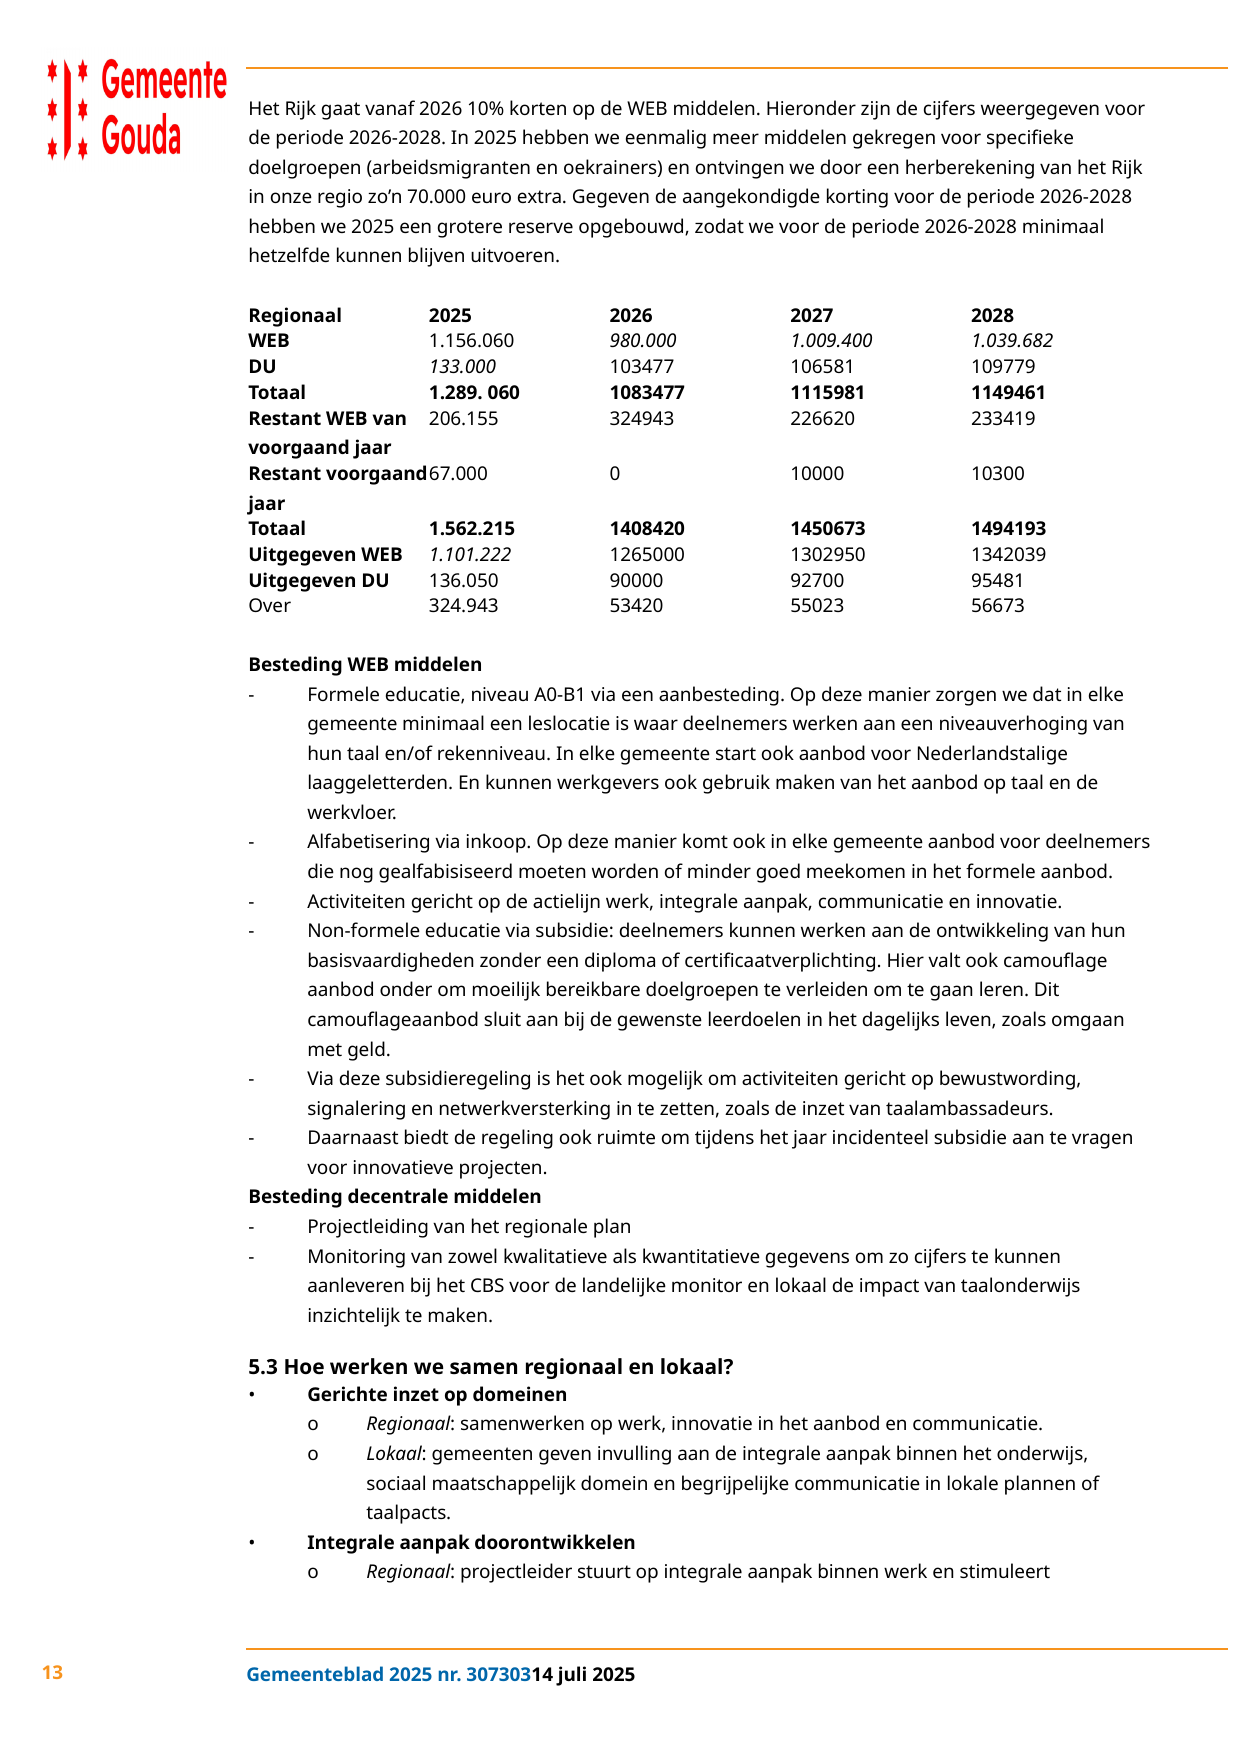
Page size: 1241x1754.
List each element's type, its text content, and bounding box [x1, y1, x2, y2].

table_cell 1115981 [790, 379, 971, 405]
table_cell 1494193 [971, 516, 1152, 541]
table_header 2026 [609, 302, 790, 328]
list Monitoring van zowel kwalitatieve als kwantitatieve gegevens om zo cijfers te kunnen aanleveren bij het CBS voor de landelijke monitor en lokaal de impact van taalonderwijs inzichtelijk te maken. [248, 1243, 1152, 1328]
table_cell 136.050 [429, 567, 609, 593]
text 5.3 Hoe werken we samen regionaal en lokaal? [248, 1352, 1152, 1381]
list Integrale aanpak doorontwikkelen [248, 1529, 1152, 1554]
table_cell Over [248, 593, 429, 618]
list Non-formele educatie via subsidie: deelnemers kunnen werken aan de ontwikkeling van hun basisvaardigheden zonder een diploma of certificaatverplichting. Hier valt ook camouflage aanbod onder om moeilijk bereikbare doelgroepen te verleiden om te gaan leren. Dit camouflageaanbod sluit aan bij de gewenste leerdoelen in het dagelijks leven, zoals omgaan met geld. [248, 917, 1152, 1062]
text Besteding decentrale middelen [248, 1184, 1152, 1209]
list Projectleiding van het regionale plan [248, 1213, 1152, 1239]
table_cell Uitgegeven WEB [248, 541, 429, 567]
table_cell 1408420 [609, 516, 790, 541]
text Besteding WEB middelen [248, 651, 1152, 677]
table_cell 95481 [971, 567, 1152, 593]
table_cell 10300 [971, 460, 1152, 516]
table_header 2027 [790, 302, 971, 328]
list Alfabetisering via inkoop. Op deze manier komt ook in elke gemeente aanbod voor deelnemers die nog gealfabisiseerd moeten worden of minder goed meekomen in het formele aanbod. [248, 829, 1152, 884]
table_cell 103477 [609, 354, 790, 379]
list Gerichte inzet op domeinen [248, 1381, 1152, 1407]
table_cell 55023 [790, 593, 971, 618]
table_header 2028 [971, 302, 1152, 328]
table_cell Restant voorgaand jaar [248, 460, 429, 516]
table_cell 92700 [790, 567, 971, 593]
list Formele educatie, niveau A0-B1 via een aanbesteding. Op deze manier zorgen we dat in elke gemeente minimaal een leslocatie is waar deelnemers werken aan een niveauverhoging van hun taal en/of rekenniveau. In elke gemeente start ook aanbod voor Nederlandstalige laaggeletterden. En kunnen werkgevers ook gebruik maken van het aanbod op taal en de werkvloer. [248, 681, 1152, 825]
table_cell 67.000 [429, 460, 609, 516]
table_cell 233419 [971, 405, 1152, 460]
table_cell 226620 [790, 405, 971, 460]
table_cell 109779 [971, 354, 1152, 379]
table_cell 1149461 [971, 379, 1152, 405]
table_cell 1450673 [790, 516, 971, 541]
table_cell Restant WEB van voorgaand jaar [248, 405, 429, 460]
table_cell 0 [609, 460, 790, 516]
table_cell 53420 [609, 593, 790, 618]
table_cell 1.009.400 [790, 328, 971, 353]
table_cell Totaal [248, 516, 429, 541]
text Het Rijk gaat vanaf 2026 10% korten op de WEB middelen. Hieronder zijn de cijfers weergegeven voor de periode 2026-2028. In 2025 hebben we eenmalig meer middelen gekregen voor specifieke doelgroepen (arbeidsmigranten en oekrainers) en ontvingen we door een herberekening van het Rijk in onze regio zo’n 70.000 euro extra. Gegeven de aangekondigde korting voor de periode 2026-2028 hebben we 2025 een grotere reserve opgebouwd, zodat we voor de periode 2026-2028 minimaal hetzelfde kunnen blijven uitvoeren. [248, 95, 1152, 268]
table_cell 1.562.215 [429, 516, 609, 541]
table_cell WEB [248, 328, 429, 353]
table_header Regionaal [248, 302, 429, 328]
table_cell 324943 [609, 405, 790, 460]
table_cell 1.156.060 [429, 328, 609, 353]
list Activiteiten gericht op de actielijn werk, integrale aanpak, communicatie en innovatie. [248, 888, 1152, 914]
list Regionaal: projectleider stuurt op integrale aanpak binnen werk en stimuleert [307, 1558, 1152, 1584]
table_cell 1.039.682 [971, 328, 1152, 353]
table_cell 1342039 [971, 541, 1152, 567]
table_cell 980.000 [609, 328, 790, 353]
table_cell 106581 [790, 354, 971, 379]
table_cell 1265000 [609, 541, 790, 567]
table_cell 1.101.222 [429, 541, 609, 567]
table_cell DU [248, 354, 429, 379]
table_cell 90000 [609, 567, 790, 593]
table_cell 10000 [790, 460, 971, 516]
table_cell Totaal [248, 379, 429, 405]
table_cell 1302950 [790, 541, 971, 567]
list Via deze subsidieregeling is het ook mogelijk om activiteiten gericht op bewustwording, signalering en netwerkversterking in te zetten, zoals de inzet van taalambassadeurs. [248, 1065, 1152, 1121]
table_cell 324.943 [429, 593, 609, 618]
table_cell 1083477 [609, 379, 790, 405]
list Daarnaast biedt de regeling ook ruimte om tijdens het jaar incidenteel subsidie aan te vragen voor innovatieve projecten. [248, 1124, 1152, 1180]
table_cell 133.000 [429, 354, 609, 379]
table_header 2025 [429, 302, 609, 328]
list Lokaal: gemeenten geven invulling aan de integrale aanpak binnen het onderwijs, sociaal maatschappelijk domein en begrijpelijke communicatie in lokale plannen of taalpacts. [307, 1440, 1152, 1525]
list Regionaal: samenwerken op werk, innovatie in het aanbod en communicatie. [307, 1411, 1152, 1436]
table_cell 1.289. 060 [429, 379, 609, 405]
table_cell Uitgegeven DU [248, 567, 429, 593]
table_cell 56673 [971, 593, 1152, 618]
table_cell 206.155 [429, 405, 609, 460]
picture [41, 47, 231, 172]
